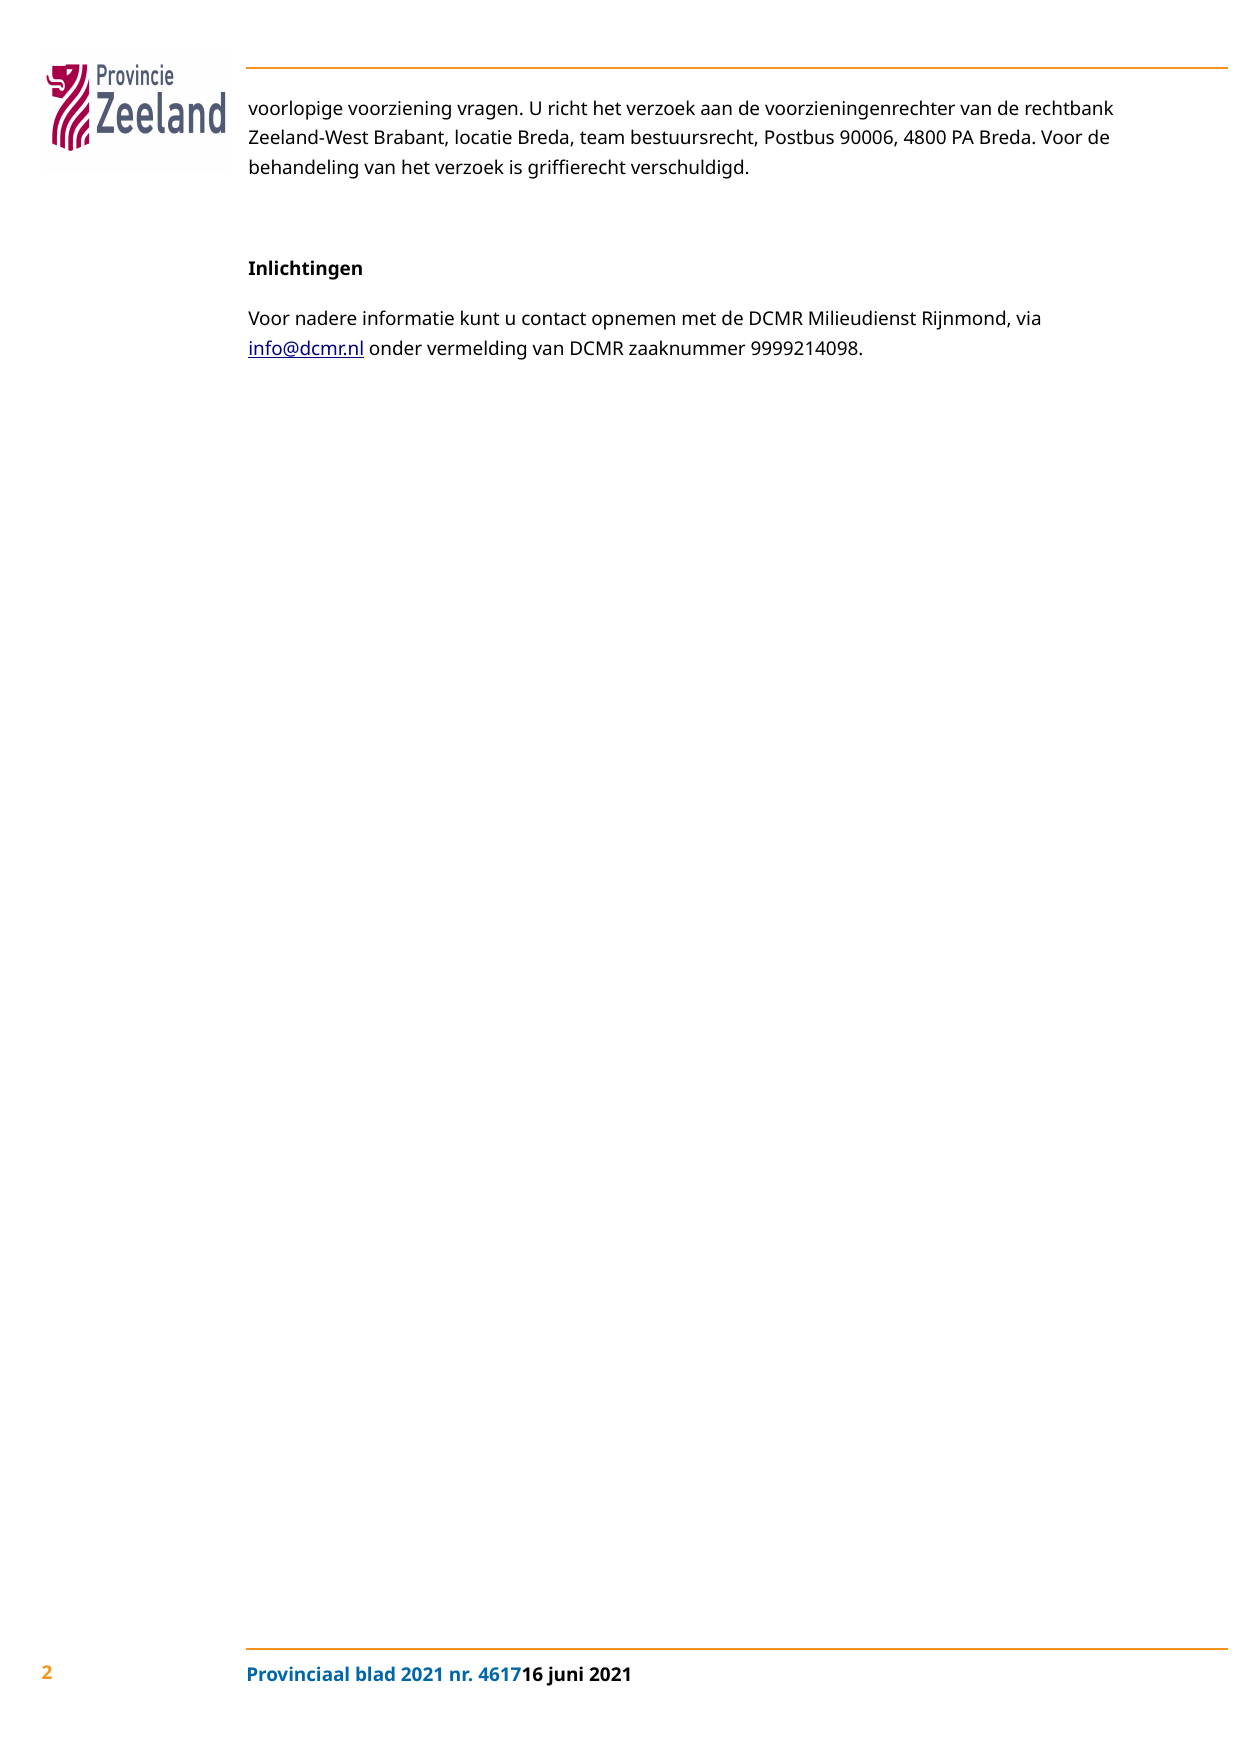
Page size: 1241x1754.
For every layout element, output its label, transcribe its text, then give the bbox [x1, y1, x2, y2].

text Voor nadere informatie kunt u contact opnemen met de DCMR Milieudienst Rijnmond, via info@dcmr.nl onder vermelding van DCMR zaaknummer 9999214098. [248, 305, 1152, 361]
picture [41, 47, 231, 172]
text voorlopige voorziening vragen. U richt het verzoek aan de voorzieningenrechter van de rechtbank Zeeland-West Brabant, locatie Breda, team bestuursrecht, Postbus 90006, 4800 PA Breda. Voor de behandeling van het verzoek is griffierecht verschuldigd. [248, 95, 1152, 180]
text Inlichtingen [248, 255, 1152, 281]
